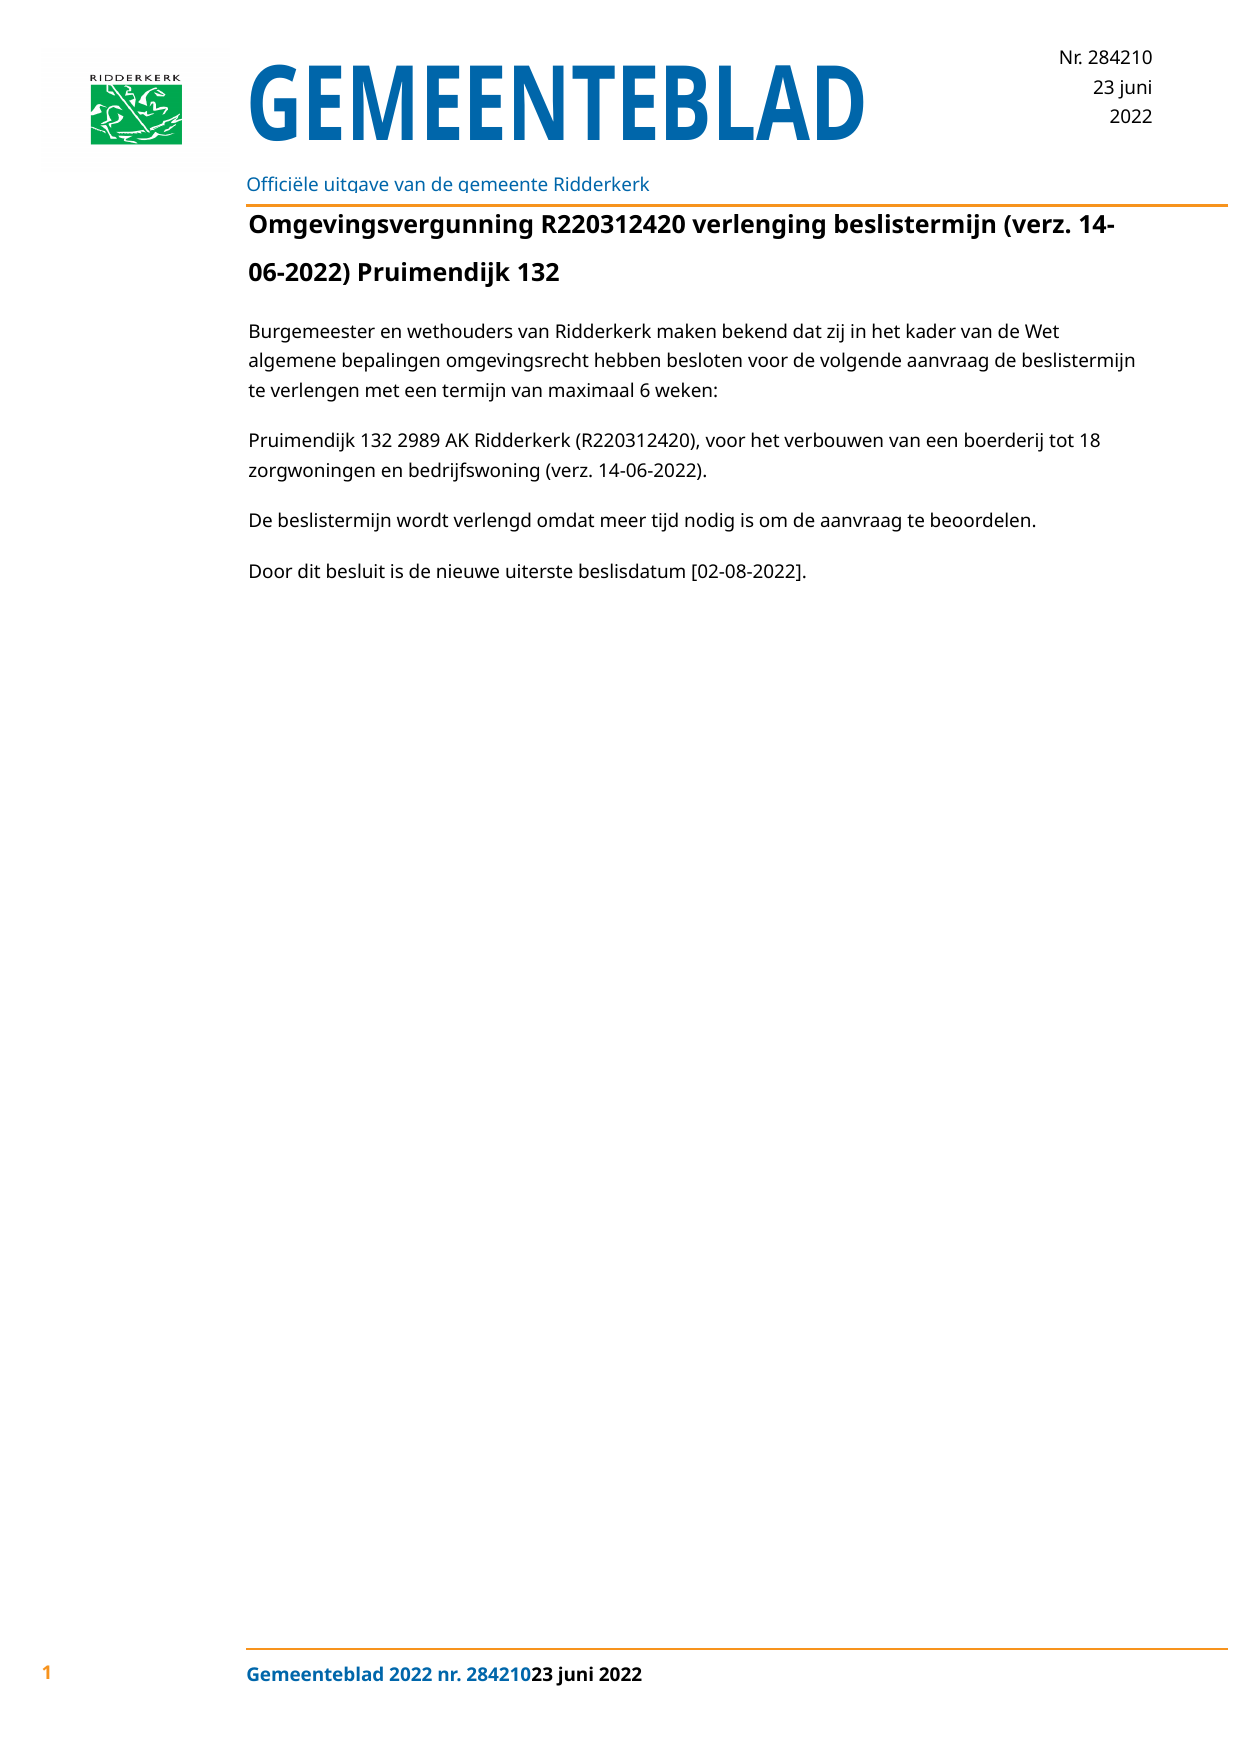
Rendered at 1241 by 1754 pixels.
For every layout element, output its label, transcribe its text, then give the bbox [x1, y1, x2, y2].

text De beslistermijn wordt verlengd omdat meer tijd nodig is om de aanvraag te beoordelen. [248, 507, 1152, 533]
text Burgemeester en wethouders van Ridderkerk maken bekend dat zij in het kader van de Wet algemene bepalingen omgevingsrecht hebben besloten voor de volgende aanvraag de beslistermijn te verlengen met een termijn van maximaal 6 weken: [248, 318, 1152, 403]
picture [41, 47, 231, 172]
text Pruimendijk 132 2989 AK Ridderkerk (R220312420), voor het verbouwen van een boerderij tot 18 zorgwoningen en bedrijfswoning (verz. 14-06-2022). [248, 427, 1152, 483]
text Door dit besluit is de nieuwe uiterste beslisdatum [02-08-2022]. [248, 558, 1152, 584]
text Omgevingsvergunning R220312420 verlenging beslistermijn (verz. 14-06-2022) Pruimendijk 132 [248, 207, 1152, 288]
